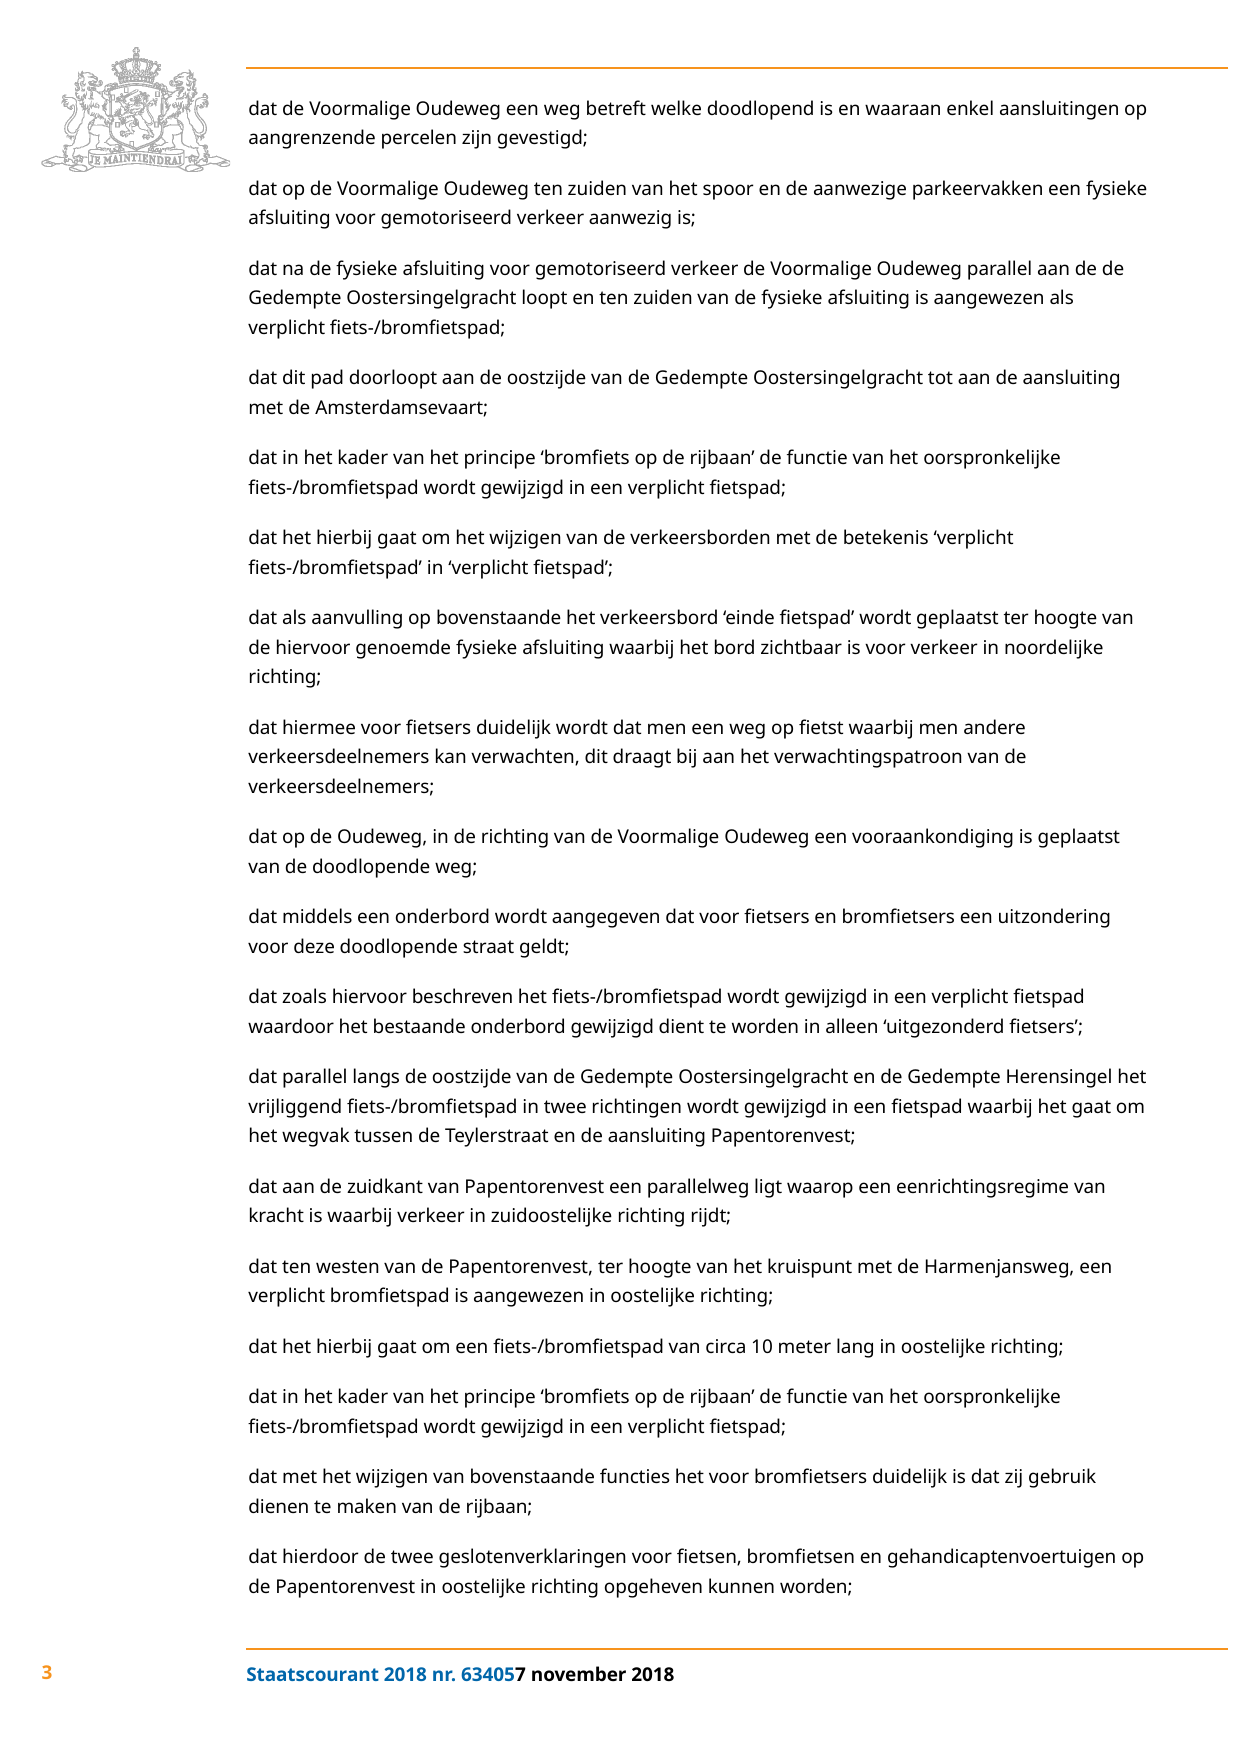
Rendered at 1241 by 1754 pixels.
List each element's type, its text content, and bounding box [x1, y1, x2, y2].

text dat hiermee voor fietsers duidelijk wordt dat men een weg op fietst waarbij men andere verkeersdeelnemers kan verwachten, dit draagt bij aan het verwachtingspatroon van de verkeersdeelnemers; [248, 714, 1152, 799]
text dat in het kader van het principe ‘bromfiets op de rijbaan’ de functie van het oorspronkelijke fiets-/bromfietspad wordt gewijzigd in een verplicht fietspad; [248, 1383, 1152, 1439]
text dat middels een onderbord wordt aangegeven dat voor fietsers en bromfietsers een uitzondering voor deze doodlopende straat geldt; [248, 903, 1152, 959]
text dat op de Oudeweg, in de richting van de Voormalige Oudeweg een vooraankondiging is geplaatst van de doodlopende weg; [248, 823, 1152, 879]
text dat zoals hiervoor beschreven het fiets-/bromfietspad wordt gewijzigd in een verplicht fietspad waardoor het bestaande onderbord gewijzigd dient te worden in alleen ‘uitgezonderd fietsers’; [248, 983, 1152, 1039]
text dat als aanvulling op bovenstaande het verkeersbord ‘einde fietspad’ wordt geplaatst ter hoogte van de hiervoor genoemde fysieke afsluiting waarbij het bord zichtbaar is voor verkeer in noordelijke richting; [248, 604, 1152, 689]
text dat hierdoor de twee geslotenverklaringen voor fietsen, bromfietsen en gehandicaptenvoertuigen op de Papentorenvest in oostelijke richting opgeheven kunnen worden; [248, 1543, 1152, 1599]
text dat ten westen van de Papentorenvest, ter hoogte van het kruispunt met de Harmenjansweg, een verplicht bromfietspad is aangewezen in oostelijke richting; [248, 1253, 1152, 1308]
text dat het hierbij gaat om het wijzigen van de verkeersborden met de betekenis ‘verplicht fiets-/bromfietspad’ in ‘verplicht fietspad’; [248, 524, 1152, 580]
text dat het hierbij gaat om een fiets-/bromfietspad van circa 10 meter lang in oostelijke richting; [248, 1333, 1152, 1359]
text dat de Voormalige Oudeweg een weg betreft welke doodlopend is en waaraan enkel aansluitingen op aangrenzende percelen zijn gevestigd; [248, 95, 1152, 150]
text dat met het wijzigen van bovenstaande functies het voor bromfietsers duidelijk is dat zij gebruik dienen te maken van de rijbaan; [248, 1463, 1152, 1519]
text dat op de Voormalige Oudeweg ten zuiden van het spoor en de aanwezige parkeervakken een fysieke afsluiting voor gemotoriseerd verkeer aanwezig is; [248, 175, 1152, 230]
text dat na de fysieke afsluiting voor gemotoriseerd verkeer de Voormalige Oudeweg parallel aan de de Gedempte Oostersingelgracht loopt en ten zuiden van de fysieke afsluiting is aangewezen als verplicht fiets-/bromfietspad; [248, 255, 1152, 340]
text dat aan de zuidkant van Papentorenvest een parallelweg ligt waarop een eenrichtingsregime van kracht is waarbij verkeer in zuidoostelijke richting rijdt; [248, 1173, 1152, 1228]
picture [41, 47, 231, 172]
text dat dit pad doorloopt aan de oostzijde van de Gedempte Oostersingelgracht tot aan de aansluiting met de Amsterdamsevaart; [248, 364, 1152, 420]
text dat in het kader van het principe ‘bromfiets op de rijbaan’ de functie van het oorspronkelijke fiets-/bromfietspad wordt gewijzigd in een verplicht fietspad; [248, 444, 1152, 500]
text dat parallel langs de oostzijde van de Gedempte Oostersingelgracht en de Gedempte Herensingel het vrijliggend fiets-/bromfietspad in twee richtingen wordt gewijzigd in een fietspad waarbij het gaat om het wegvak tussen de Teylerstraat en de aansluiting Papentorenvest; [248, 1063, 1152, 1148]
